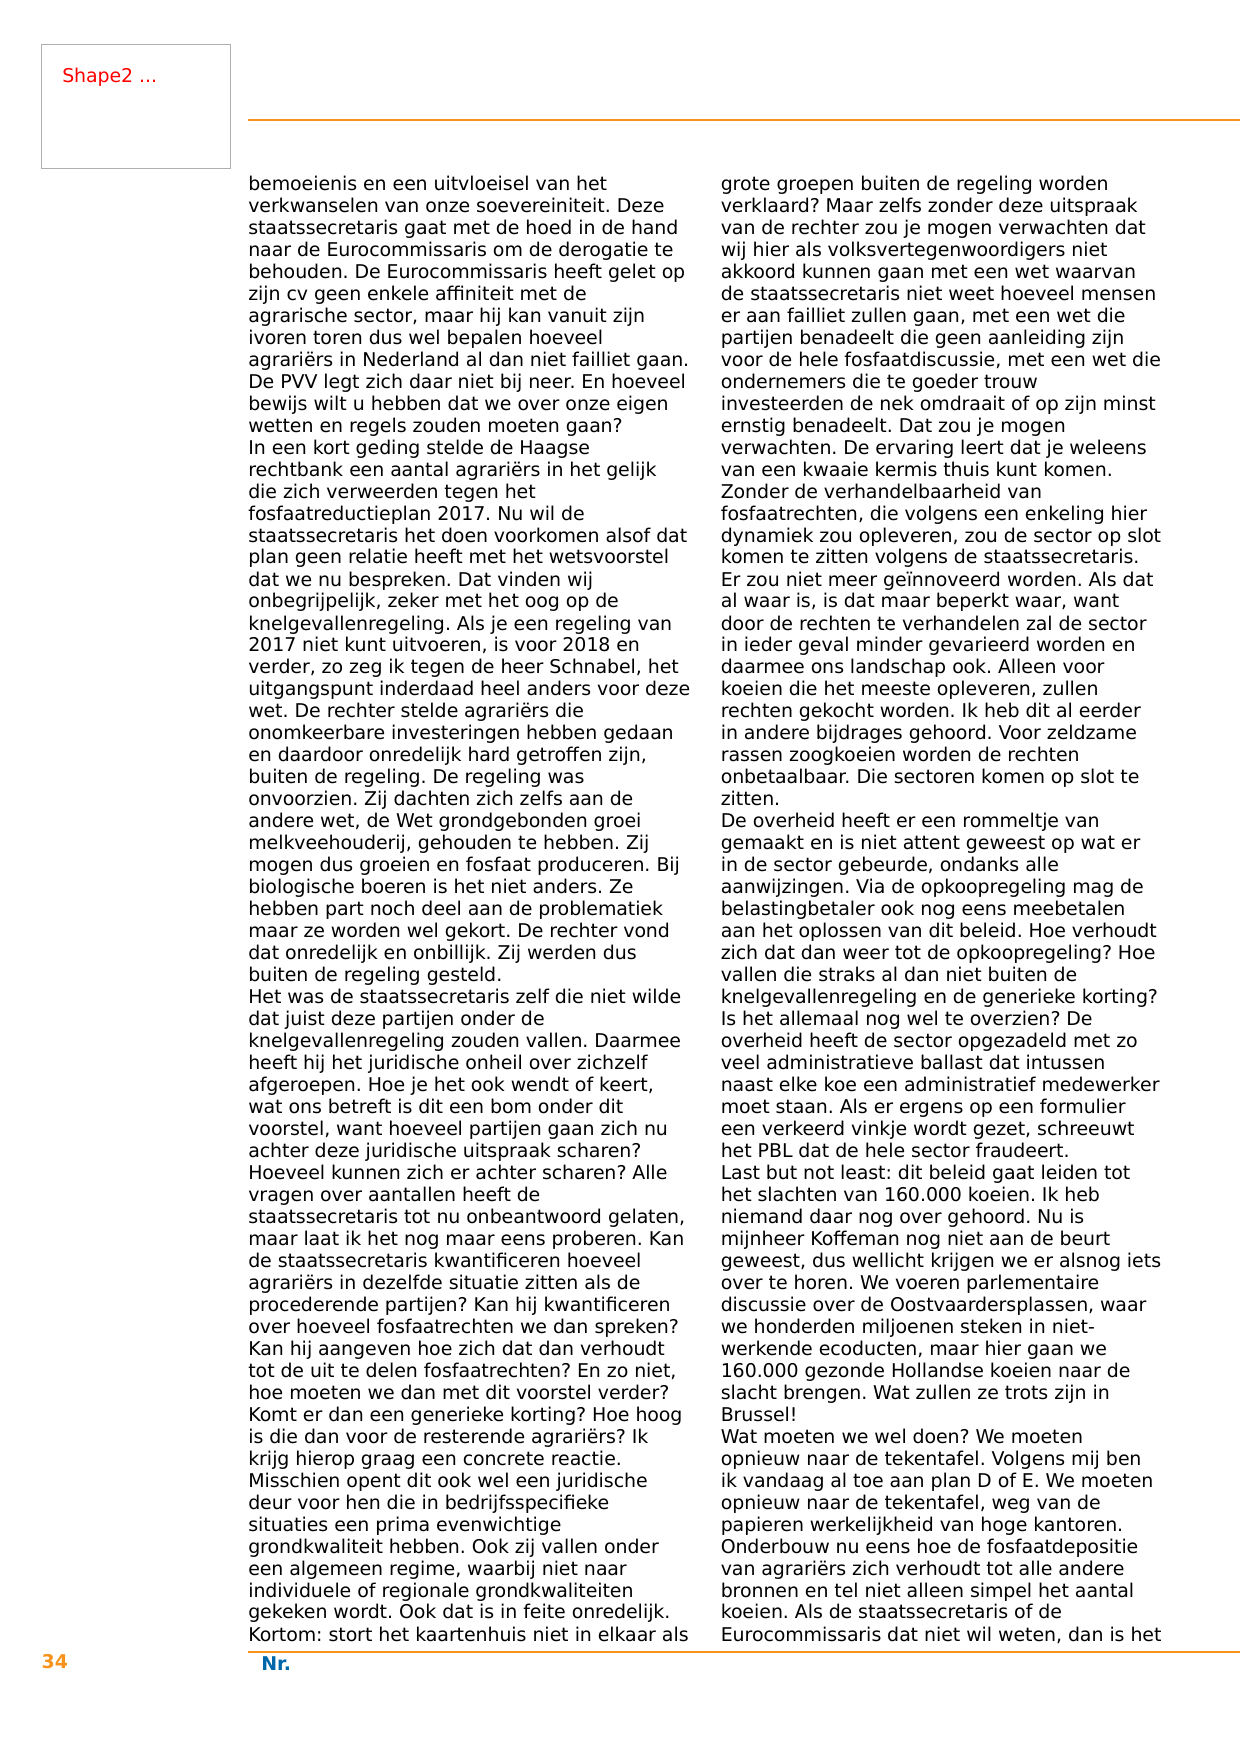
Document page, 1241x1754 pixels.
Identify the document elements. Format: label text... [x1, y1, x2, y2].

text In een kort geding stelde de Haagse rechtbank een aantal agrariërs in het gelijk die zich verweerden tegen het fosfaatreductieplan 2017. Nu wil de staatssecretaris het doen voorkomen alsof dat plan geen relatie heeft met het wetsvoorstel dat we nu bespreken. Dat vinden wij onbegrijpelijk, zeker met het oog op de knelgevallenregeling. Als je een regeling van 2017 niet kunt uitvoeren, is voor 2018 en verder, zo zeg ik tegen de heer Schnabel, het uitgangspunt inderdaad heel anders voor deze wet. De rechter stelde agrariërs die onomkeerbare investeringen hebben gedaan en daardoor onredelijk hard getroffen zijn, buiten de regeling. De regeling was onvoorzien. Zij dachten zich zelfs aan de andere wet, de Wet grondgebonden groei melkveehouderij, gehouden te hebben. Zij mogen dus groeien en fosfaat produceren. Bij biologische boeren is het niet anders. Ze hebben part noch deel aan de problematiek maar ze worden wel gekort. De rechter vond dat onredelijk en onbillijk. Zij werden dus buiten de regeling gesteld. [248, 437, 691, 986]
text Last but not least: dit beleid gaat leiden tot het slachten van 160.000 koeien. Ik heb niemand daar nog over gehoord. Nu is mijnheer Koffeman nog niet aan de beurt geweest, dus wellicht krijgen we er alsnog iets over te horen. We voeren parlementaire discussie over de Oostvaardersplassen, waar we honderden miljoenen steken in niet-werkende ecoducten, maar hier gaan we 160.000 gezonde Hollandse koeien naar de slacht brengen. Wat zullen ze trots zijn in Brussel! [721, 1162, 1163, 1426]
text De overheid heeft er een rommeltje van gemaakt en is niet attent geweest op wat er in de sector gebeurde, ondanks alle aanwijzingen. Via de opkoopregeling mag de belastingbetaler ook nog eens meebetalen aan het oplossen van dit beleid. Hoe verhoudt zich dat dan weer tot de opkoopregeling? Hoe vallen die straks al dan niet buiten de knelgevallenregeling en de generieke korting? Is het allemaal nog wel te overzien? De overheid heeft de sector opgezadeld met zo veel administratieve ballast dat intussen naast elke koe een administratief medewerker moet staan. Als er ergens op een formulier een verkeerd vinkje wordt gezet, schreeuwt het PBL dat de hele sector fraudeert. [721, 810, 1163, 1162]
text Zonder de verhandelbaarheid van fosfaatrechten, die volgens een enkeling hier dynamiek zou opleveren, zou de sector op slot komen te zitten volgens de staatssecretaris. Er zou niet meer geïnnoveerd worden. Als dat al waar is, is dat maar beperkt waar, want door de rechten te verhandelen zal de sector in ieder geval minder gevarieerd worden en daarmee ons landschap ook. Alleen voor koeien die het meeste opleveren, zullen rechten gekocht worden. Ik heb dit al eerder in andere bijdrages gehoord. Voor zeldzame rassen zoogkoeien worden de rechten onbetaalbaar. Die sectoren komen op slot te zitten. [721, 481, 1163, 810]
text bemoeienis en een uitvloeisel van het verkwanselen van onze soevereiniteit. Deze staatssecretaris gaat met de hoed in de hand naar de Eurocommissaris om de derogatie te behouden. De Eurocommissaris heeft gelet op zijn cv geen enkele affiniteit met de agrarische sector, maar hij kan vanuit zijn ivoren toren dus wel bepalen hoeveel agrariërs in Nederland al dan niet failliet gaan. De PVV legt zich daar niet bij neer. En hoeveel bewijs wilt u hebben dat we over onze eigen wetten en regels zouden moeten gaan? [248, 173, 691, 437]
text Wat moeten we wel doen? We moeten opnieuw naar de tekentafel. Volgens mij ben ik vandaag al toe aan plan D of E. We moeten opnieuw naar de tekentafel, weg van de papieren werkelijkheid van hoge kantoren. Onderbouw nu eens hoe de fosfaatdepositie van agrariërs zich verhoudt tot alle andere bronnen en tel niet alleen simpel het aantal koeien. Als de staatssecretaris of de Eurocommissaris dat niet wil weten, dan is het [721, 1426, 1163, 1645]
text Het was de staatssecretaris zelf die niet wilde dat juist deze partijen onder de knelgevallenregeling zouden vallen. Daarmee heeft hij het juridische onheil over zichzelf afgeroepen. Hoe je het ook wendt of keert, wat ons betreft is dit een bom onder dit voorstel, want hoeveel partijen gaan zich nu achter deze juridische uitspraak scharen? Hoeveel kunnen zich er achter scharen? Alle vragen over aantallen heeft de staatssecretaris tot nu onbeantwoord gelaten, maar laat ik het nog maar eens proberen. Kan de staatssecretaris kwantificeren hoeveel agrariërs in dezelfde situatie zitten als de procederende partijen? Kan hij kwantificeren over hoeveel fosfaatrechten we dan spreken? Kan hij aangeven hoe zich dat dan verhoudt tot de uit te delen fosfaatrechten? En zo niet, hoe moeten we dan met dit voorstel verder? Komt er dan een generieke korting? Hoe hoog is die dan voor de resterende agrariërs? Ik krijg hierop graag een concrete reactie. [248, 986, 691, 1469]
text grote groepen buiten de regeling worden verklaard? Maar zelfs zonder deze uitspraak van de rechter zou je mogen verwachten dat wij hier als volksvertegenwoordigers niet akkoord kunnen gaan met een wet waarvan de staatssecretaris niet weet hoeveel mensen er aan failliet zullen gaan, met een wet die partijen benadeelt die geen aanleiding zijn voor de hele fosfaatdiscussie, met een wet die ondernemers die te goeder trouw investeerden de nek omdraait of op zijn minst ernstig benadeelt. Dat zou je mogen verwachten. De ervaring leert dat je weleens van een kwaaie kermis thuis kunt komen. [721, 173, 1163, 481]
text Misschien opent dit ook wel een juridische deur voor hen die in bedrijfsspecifieke situaties een prima evenwichtige grondkwaliteit hebben. Ook zij vallen onder een algemeen regime, waarbij niet naar individuele of regionale grondkwaliteiten gekeken wordt. Ook dat is in feite onredelijk. Kortom: stort het kaartenhuis niet in elkaar als [248, 1469, 691, 1645]
